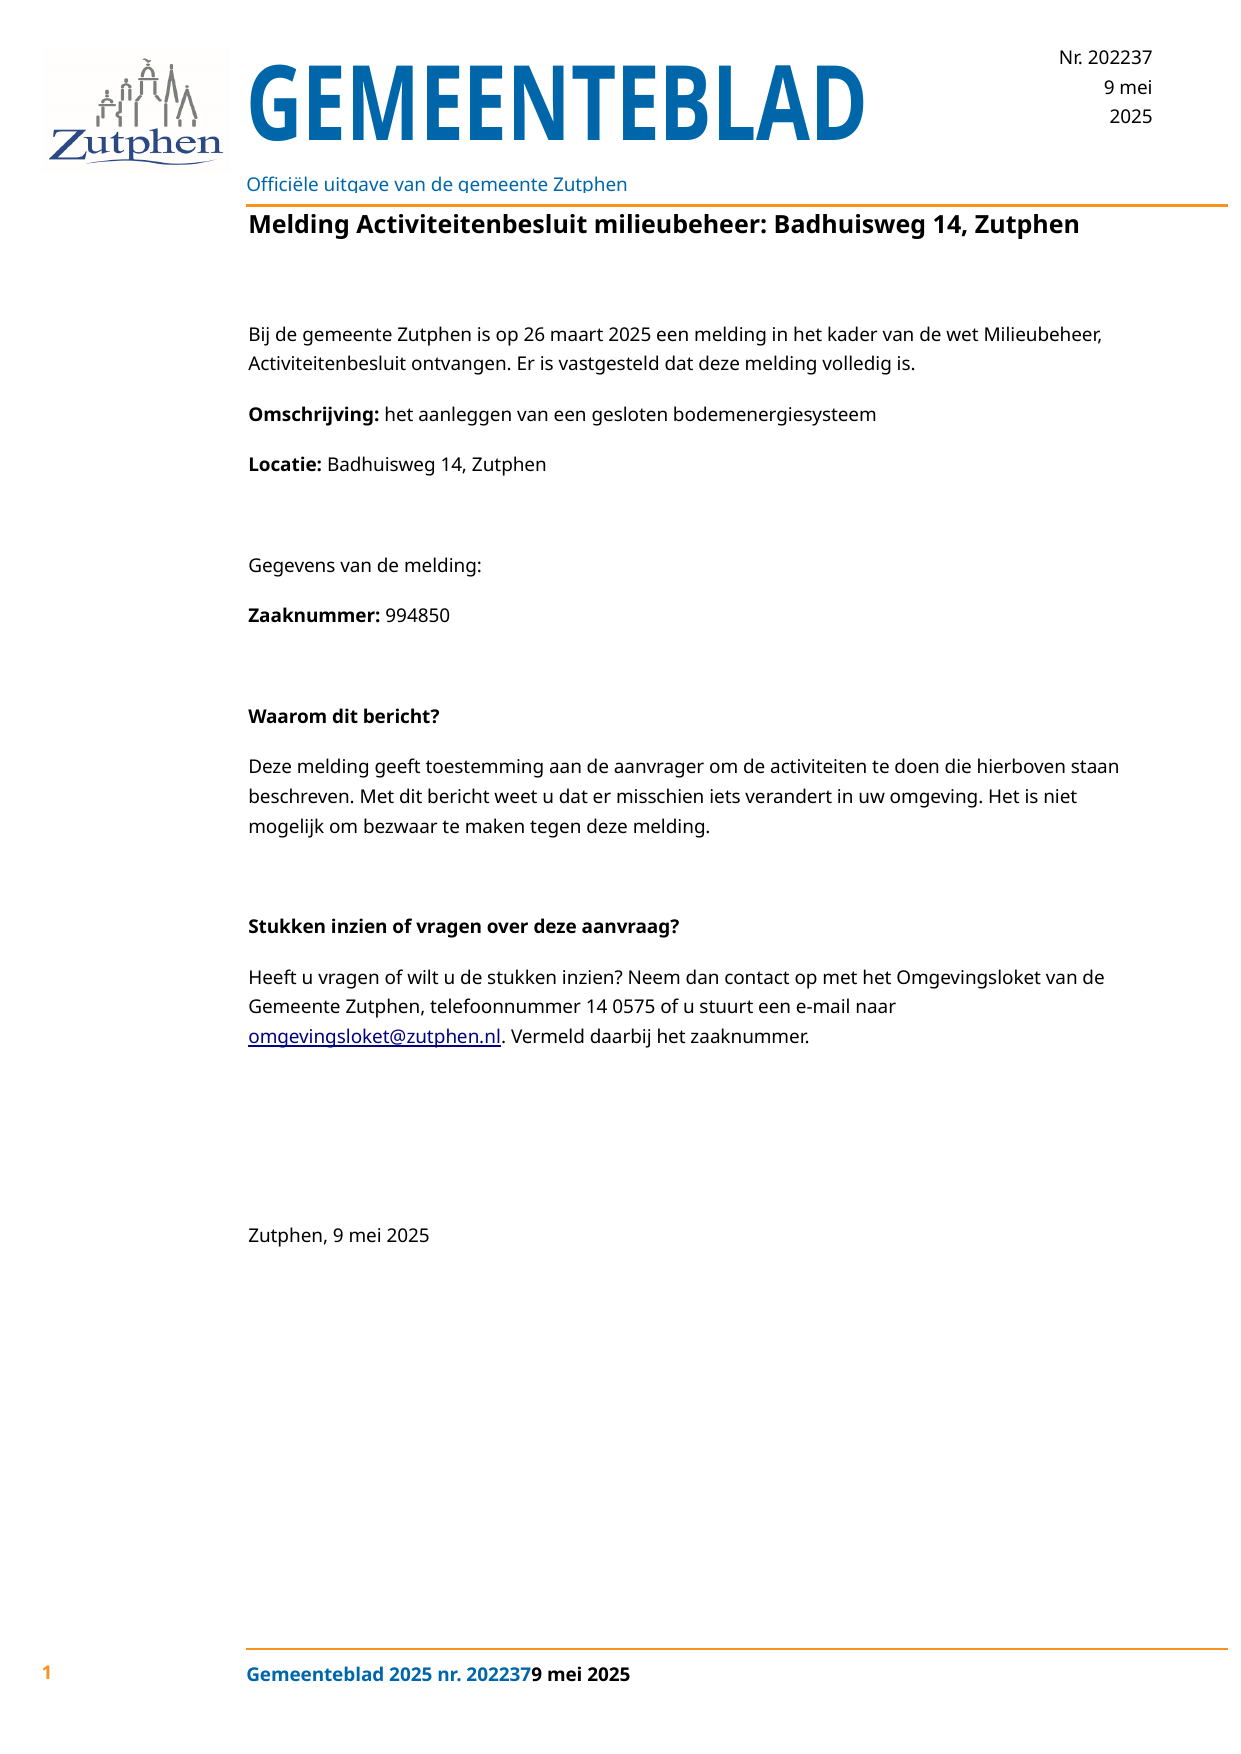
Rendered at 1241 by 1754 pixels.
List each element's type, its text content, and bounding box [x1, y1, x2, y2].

text Gegevens van de melding: [248, 552, 1152, 578]
text Deze melding geeft toestemming aan de aanvrager om de activiteiten te doen die hierboven staan beschreven. Met dit bericht weet u dat er misschien iets verandert in uw omgeving. Het is niet mogelijk om bezwaar te maken tegen deze melding. [248, 754, 1152, 838]
text Waarom dit bericht? [248, 703, 1152, 729]
text Zutphen, 9 mei 2025 [248, 1222, 1152, 1248]
text Locatie: Badhuisweg 14, Zutphen [248, 451, 1152, 477]
text Melding Activiteitenbesluit milieubeheer: Badhuisweg 14, Zutphen [248, 207, 1152, 241]
text Omschrijving: het aanleggen van een gesloten bodemenergiesysteem [248, 401, 1152, 426]
text Stukken inzien of vragen over deze aanvraag? [248, 914, 1152, 939]
picture [41, 47, 231, 172]
text Heeft u vragen of wilt u de stukken inzien? Neem dan contact op met het Omgevingsloket van de Gemeente Zutphen, telefoonnummer 14 0575 of u stuurt een e-mail naar omgevingsloket@zutphen.nl. Vermeld daarbij het zaaknummer. [248, 964, 1152, 1049]
text Zaaknummer: 994850 [248, 602, 1152, 628]
text Bij de gemeente Zutphen is op 26 maart 2025 een melding in het kader van de wet Milieubeheer, Activiteitenbesluit ontvangen. Er is vastgesteld dat deze melding volledig is. [248, 321, 1152, 376]
